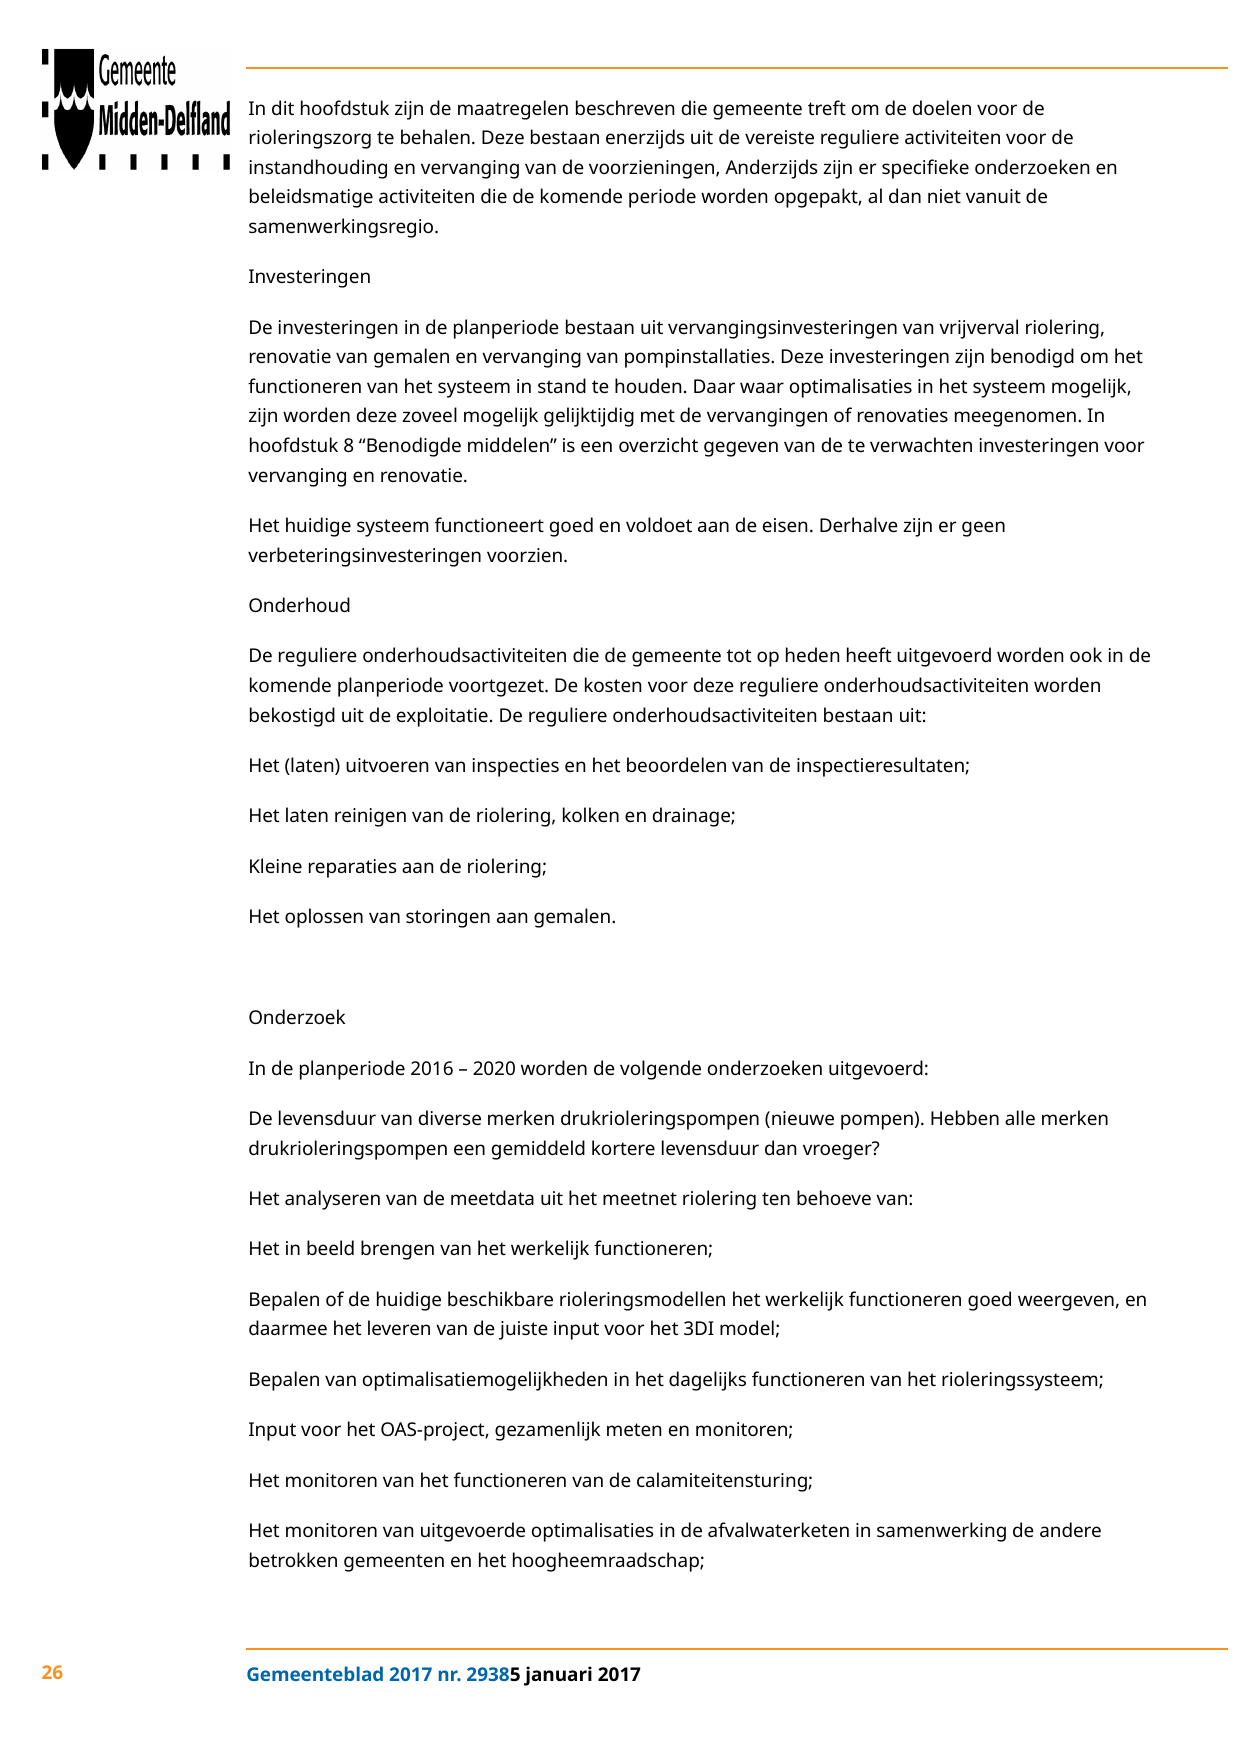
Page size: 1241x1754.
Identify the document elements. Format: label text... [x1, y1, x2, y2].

text Het (laten) uitvoeren van inspecties en het beoordelen van de inspectieresultaten; [248, 752, 1152, 778]
text Het oplossen van storingen aan gemalen. [248, 903, 1152, 929]
text Het huidige systeem functioneert goed en voldoet aan de eisen. Derhalve zijn er geen verbeteringsinvesteringen voorzien. [248, 512, 1152, 568]
text In dit hoofdstuk zijn de maatregelen beschreven die gemeente treft om de doelen voor de rioleringszorg te behalen. Deze bestaan enerzijds uit de vereiste reguliere activiteiten voor de instandhouding en vervanging van de voorzieningen, Anderzijds zijn er specifieke onderzoeken en beleidsmatige activiteiten die de komende periode worden opgepakt, al dan niet vanuit de samenwerkingsregio. [248, 95, 1152, 239]
text Bepalen van optimalisatiemogelijkheden in het dagelijks functioneren van het rioleringssysteem; [248, 1366, 1152, 1392]
text De levensduur van diverse merken drukrioleringspompen (nieuwe pompen). Hebben alle merken drukrioleringspompen een gemiddeld kortere levensduur dan vroeger? [248, 1105, 1152, 1161]
text Het laten reinigen van de riolering, kolken en drainage; [248, 803, 1152, 828]
text Onderzoek [248, 1004, 1152, 1030]
text Kleine reparaties aan de riolering; [248, 853, 1152, 879]
text Het analyseren van de meetdata uit het meetnet riolering ten behoeve van: [248, 1185, 1152, 1211]
text Het monitoren van uitgevoerde optimalisaties in de afvalwaterketen in samenwerking de andere betrokken gemeenten en het hoogheemraadschap; [248, 1517, 1152, 1573]
text In de planperiode 2016 – 2020 worden de volgende onderzoeken uitgevoerd: [248, 1055, 1152, 1081]
text Bepalen of de huidige beschikbare rioleringsmodellen het werkelijk functioneren goed weergeven, en daarmee het leveren van de juiste input voor het 3DI model; [248, 1286, 1152, 1341]
picture [41, 47, 231, 172]
text Investeringen [248, 263, 1152, 289]
text Het monitoren van het functioneren van de calamiteitensturing; [248, 1467, 1152, 1493]
text Het in beeld brengen van het werkelijk functioneren; [248, 1236, 1152, 1261]
text Input voor het OAS-project, gezamenlijk meten en monitoren; [248, 1416, 1152, 1442]
text De investeringen in de planperiode bestaan uit vervangingsinvesteringen van vrijverval riolering, renovatie van gemalen en vervanging van pompinstallaties. Deze investeringen zijn benodigd om het functioneren van het systeem in stand te houden. Daar waar optimalisaties in het systeem mogelijk, zijn worden deze zoveel mogelijk gelijktijdig met de vervangingen of renovaties meegenomen. In hoofdstuk 8 “Benodigde middelen” is een overzicht gegeven van de te verwachten investeringen voor vervanging en renovatie. [248, 314, 1152, 488]
text Onderhoud [248, 592, 1152, 618]
text De reguliere onderhoudsactiviteiten die de gemeente tot op heden heeft uitgevoerd worden ook in de komende planperiode voortgezet. De kosten voor deze reguliere onderhoudsactiviteiten worden bekostigd uit de exploitatie. De reguliere onderhoudsactiviteiten bestaan uit: [248, 643, 1152, 728]
